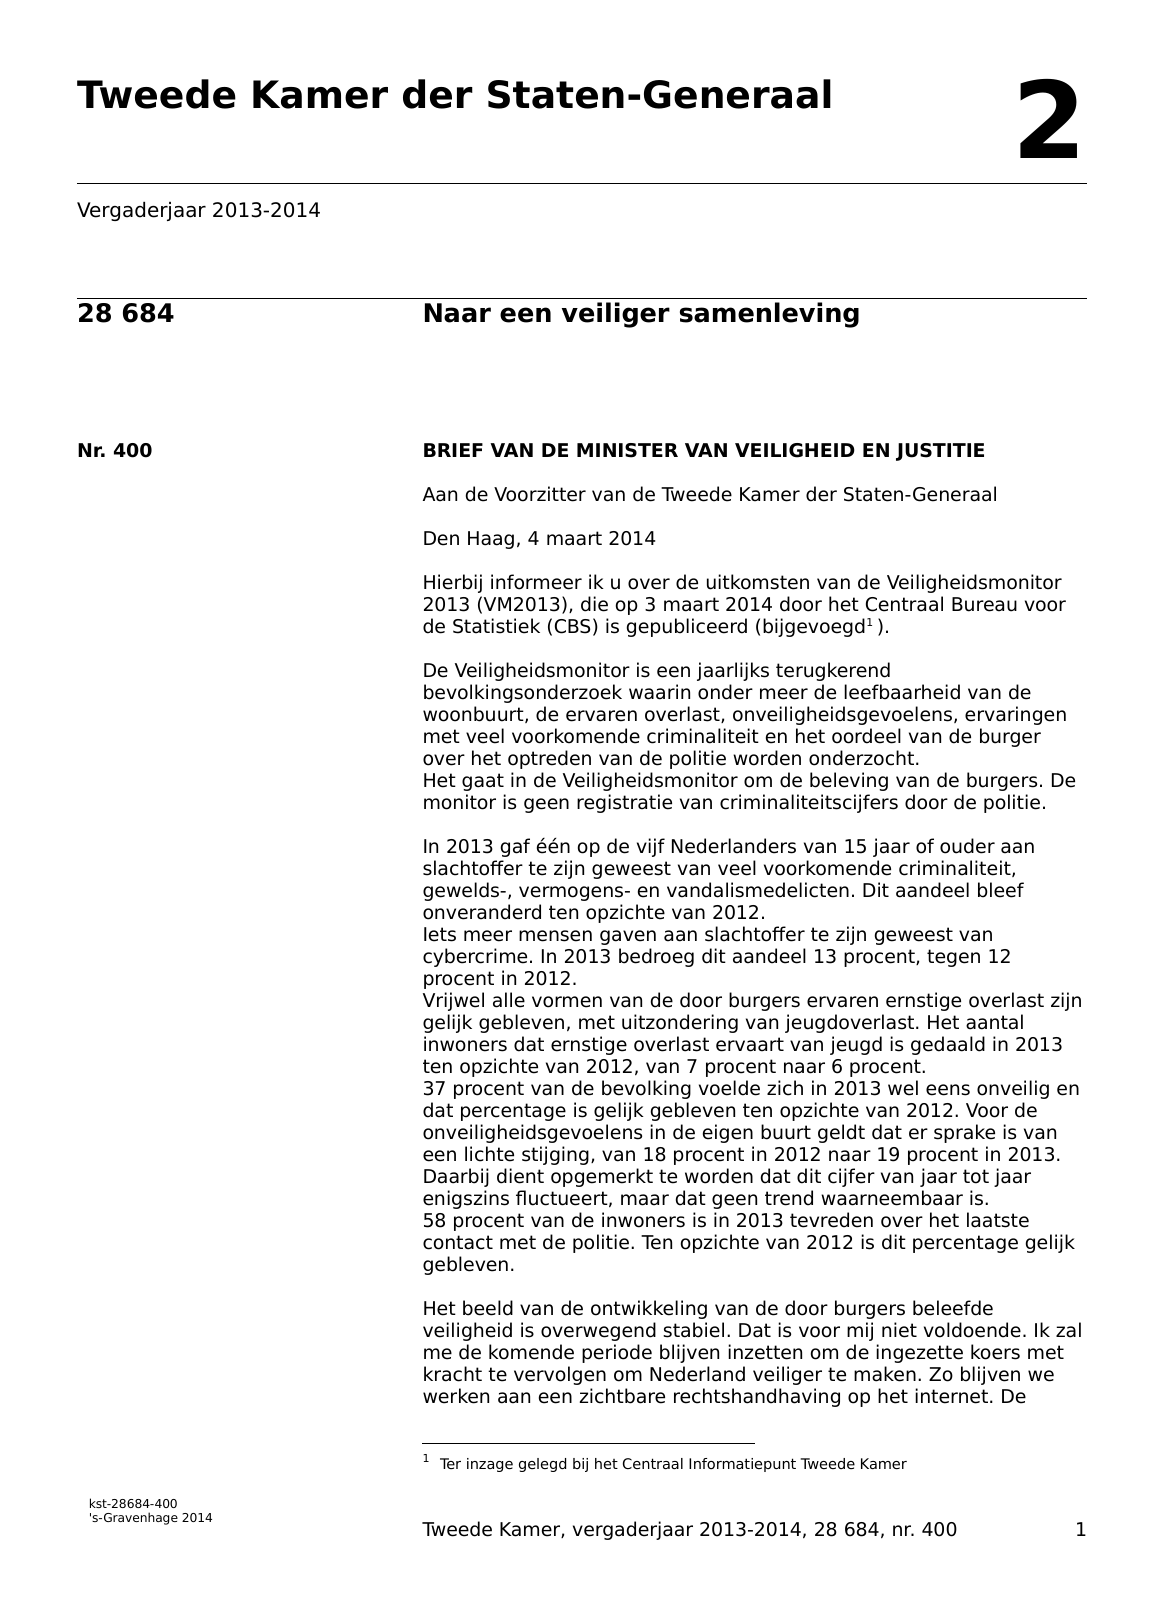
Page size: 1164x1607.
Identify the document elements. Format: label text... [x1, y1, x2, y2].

text Vrijwel alle vormen van de door burgers ervaren ernstige overlast zijn gelijk gebleven, met uitzondering van jeugdoverlast. Het aantal inwoners dat ernstige overlast ervaart van jeugd is gedaald in 2013 ten opzichte van 2012, van 7 procent naar 6 procent. [422, 990, 1087, 1078]
text Hierbij informeer ik u over de uitkomsten van de Veiligheidsmonitor 2013 (VM2013), die op 3 maart 2014 door het Centraal Bureau voor de Statistiek (CBS) is gepubliceerd (bijgevoegd). [422, 572, 1087, 638]
table_cell Vergaderjaar 2013-2014 [77, 184, 1087, 298]
text Den Haag, 4 maart 2014 [422, 528, 1087, 550]
text 58 procent van de inwoners is in 2013 tevreden over het laatste contact met de politie. Ten opzichte van 2012 is dit percentage gelijk gebleven. [422, 1210, 1087, 1276]
table_header Tweede Kamer der Staten-Generaal [77, 59, 886, 183]
text Iets meer mensen gaven aan slachtoffer te zijn geweest van cybercrime. In 2013 bedroeg dit aandeel 13 procent, tegen 12 procent in 2012. [422, 924, 1087, 990]
text De Veiligheidsmonitor is een jaarlijks terugkerend bevolkingsonderzoek waarin onder meer de leefbaarheid van de woonbuurt, de ervaren overlast, onveiligheidsgevoelens, ervaringen met veel voorkomende criminaliteit en het oordeel van de burger over het optreden van de politie worden onderzocht. [422, 660, 1087, 770]
table_header 2 [886, 59, 1087, 183]
subtitle Nr. 400 BRIEF VAN DE MINISTER VAN VEILIGHEID EN JUSTITIE [77, 440, 1087, 462]
subtitle 28 684 Naar een veiliger samenleving [77, 299, 1087, 329]
text 37 procent van de bevolking voelde zich in 2013 wel eens onveilig en dat percentage is gelijk gebleven ten opzichte van 2012. Voor de onveiligheidsgevoelens in de eigen buurt geldt dat er sprake is van een lichte stijging, van 18 procent in 2012 naar 19 procent in 2013. Daarbij dient opgemerkt te worden dat dit cijfer van jaar tot jaar enigszins fluctueert, maar dat geen trend waarneembaar is. [422, 1078, 1087, 1210]
text Het gaat in de Veiligheidsmonitor om de beleving van de burgers. De monitor is geen registratie van criminaliteitscijfers door de politie. [422, 770, 1087, 814]
text 's-Gravenhage 2014 [88, 1511, 323, 1525]
text Het beeld van de ontwikkeling van de door burgers beleefde veiligheid is overwegend stabiel. Dat is voor mij niet voldoende. Ik zal me de komende periode blijven inzetten om de ingezette koers met kracht te vervolgen om Nederland veiliger te maken. Zo blijven we werken aan een zichtbare rechtshandhaving op het internet. De [422, 1298, 1087, 1408]
text Ter inzage gelegd bij het Centraal Informatiepunt Tweede Kamer [422, 1452, 1087, 1474]
text In 2013 gaf één op de vijf Nederlanders van 15 jaar of ouder aan slachtoffer te zijn geweest van veel voorkomende criminaliteit, gewelds-, vermogens- en vandalismedelicten. Dit aandeel bleef onveranderd ten opzichte van 2012. [422, 836, 1087, 924]
text kst-28684-400 [88, 1497, 323, 1511]
text Aan de Voorzitter van de Tweede Kamer der Staten-Generaal [422, 484, 1087, 506]
